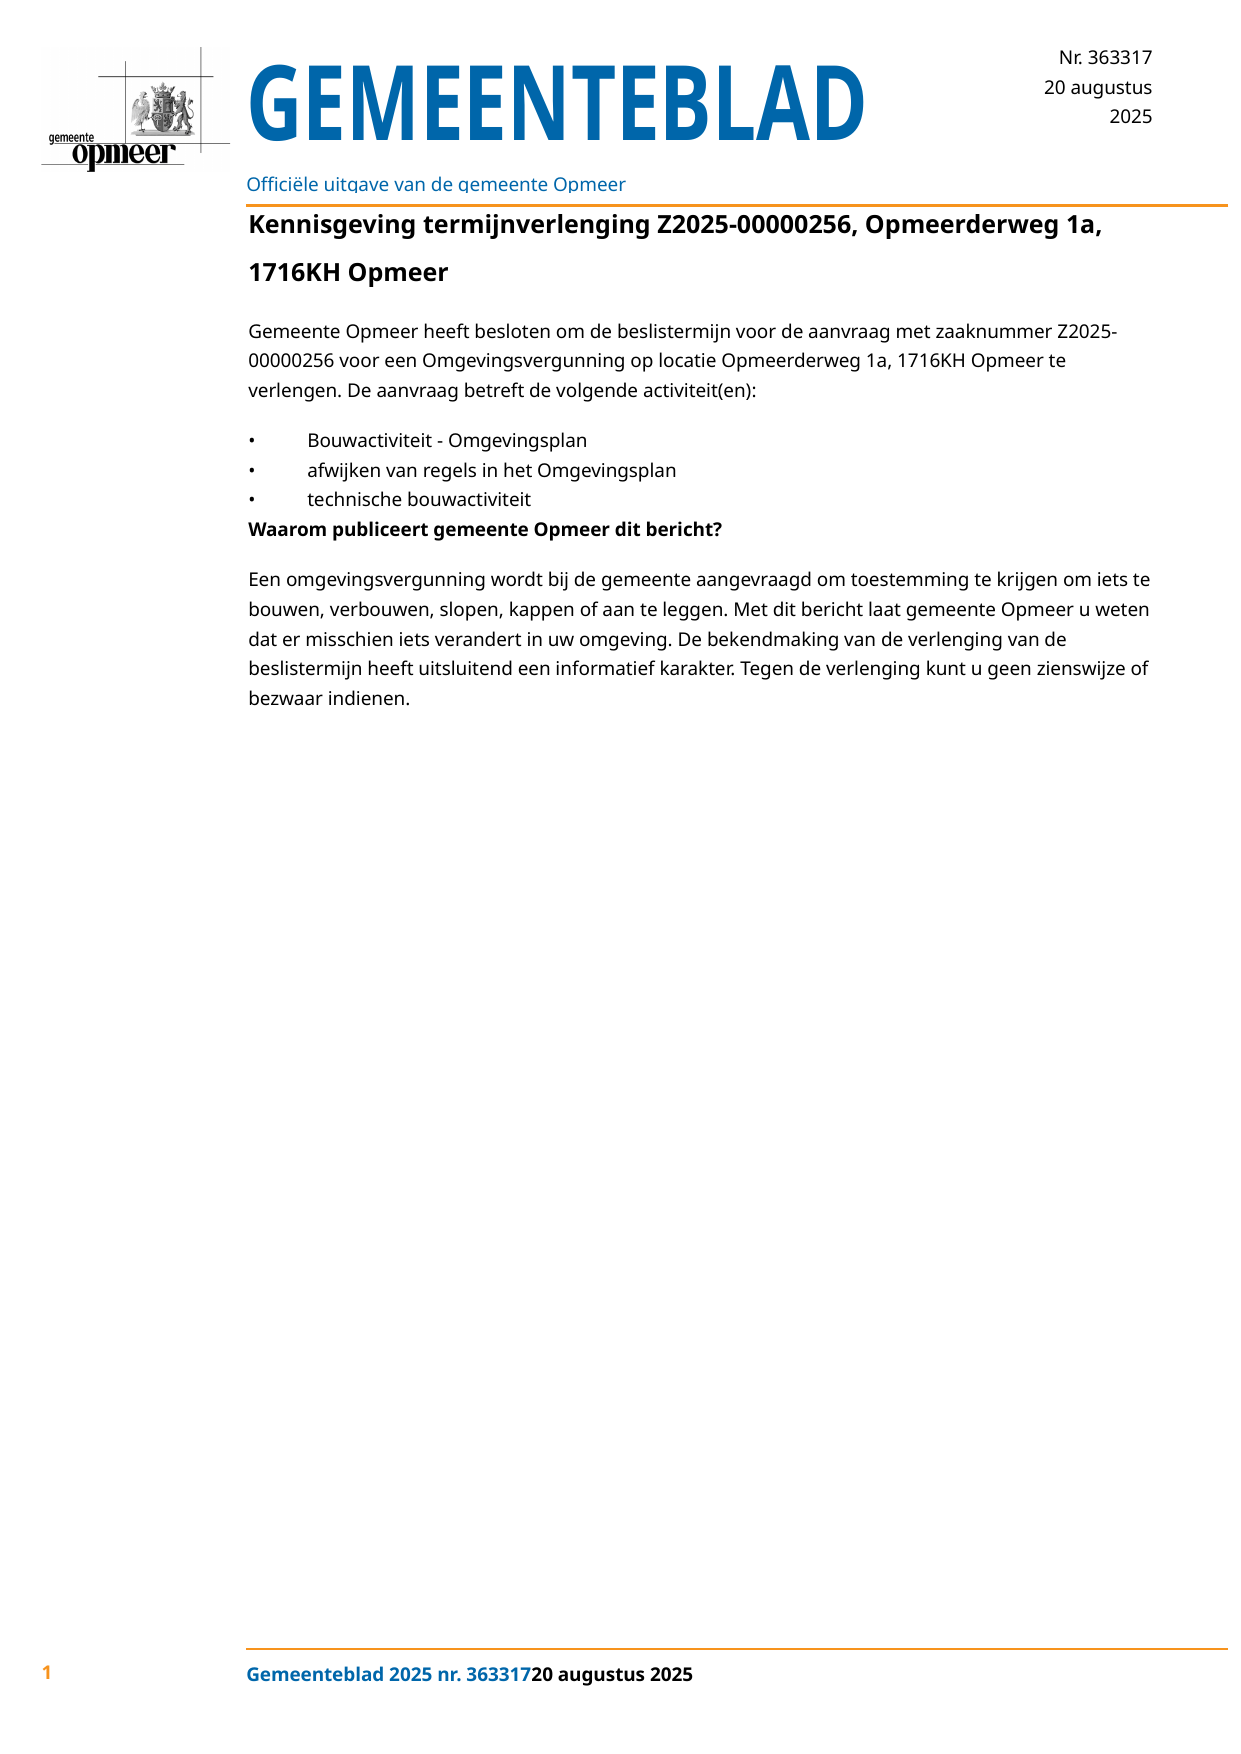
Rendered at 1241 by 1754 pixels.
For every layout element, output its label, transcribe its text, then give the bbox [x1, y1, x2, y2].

list afwijken van regels in het Omgevingsplan [248, 457, 1152, 483]
picture [41, 47, 231, 172]
text Een omgevingsvergunning wordt bij de gemeente aangevraagd om toestemming te krijgen om iets te bouwen, verbouwen, slopen, kappen of aan te leggen. Met dit bericht laat gemeente Opmeer u weten dat er misschien iets verandert in uw omgeving. De bekendmaking van de verlenging van de beslistermijn heeft uitsluitend een informatief karakter. Tegen de verlenging kunt u geen zienswijze of bezwaar indienen. [248, 567, 1152, 711]
text Kennisgeving termijnverlenging Z2025-00000256, Opmeerderweg 1a, 1716KH Opmeer [248, 207, 1152, 288]
text Gemeente Opmeer heeft besloten om de beslistermijn voor de aanvraag met zaaknummer Z2025-00000256 voor een Omgevingsvergunning op locatie Opmeerderweg 1a, 1716KH Opmeer te verlengen. De aanvraag betreft de volgende activiteit(en): [248, 318, 1152, 403]
list Bouwactiviteit - Omgevingsplan [248, 427, 1152, 453]
list technische bouwactiviteit [248, 487, 1152, 512]
text Waarom publiceert gemeente Opmeer dit bericht? [248, 516, 1152, 542]
